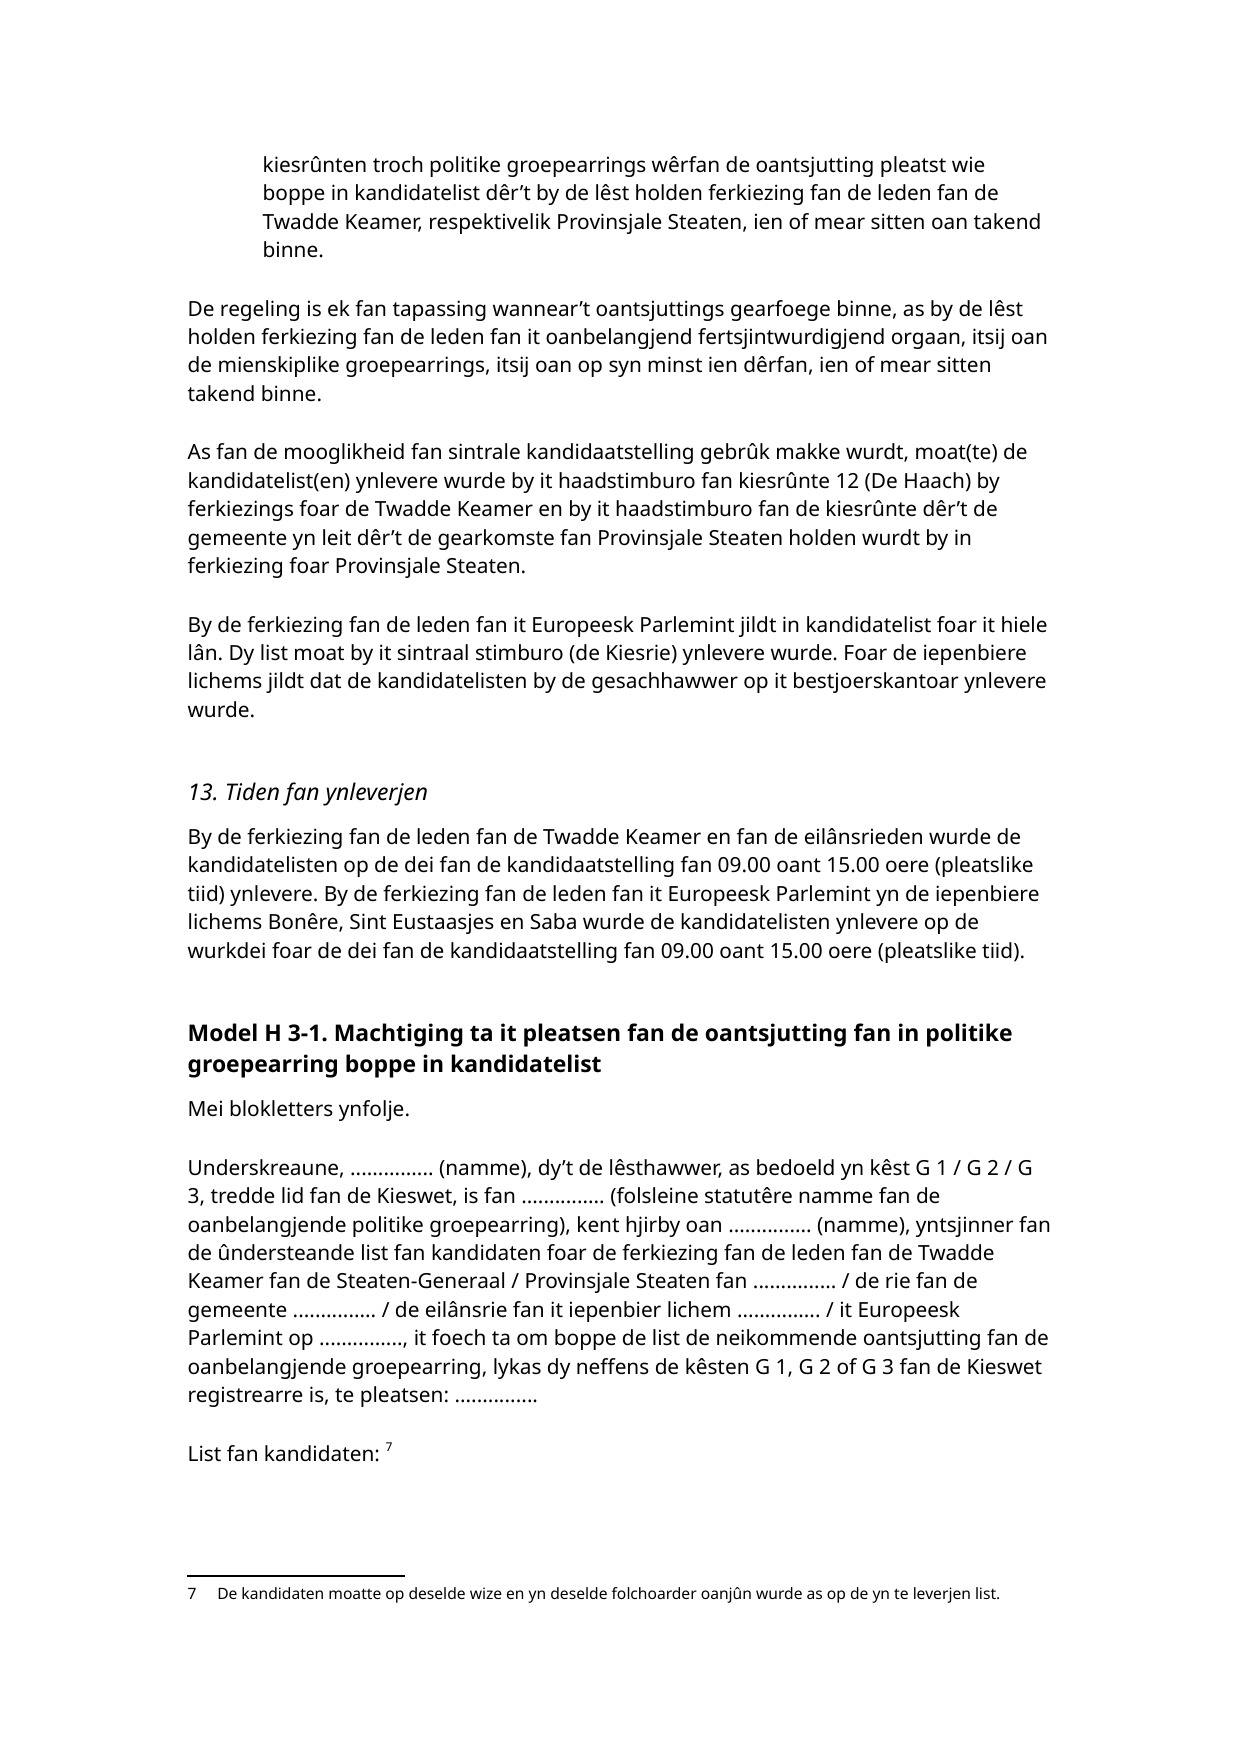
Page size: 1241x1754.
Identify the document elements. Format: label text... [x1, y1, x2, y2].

text List fan kandidaten: [187, 1439, 1053, 1467]
text De regeling is ek fan tapassing wannear’t oantsjuttings gearfoege binne, as by de lêst holden ferkiezing fan de leden fan it oanbelangjend fertsjintwurdigjend orgaan, itsij oan de mienskiplike groepearrings, itsij oan op syn minst ien dêrfan, ien of mear sitten takend binne. [187, 294, 1053, 407]
text By de ferkiezing fan de leden fan it Europeesk Parlemint jildt in kandidatelist foar it hiele lân. Dy list moat by it sintraal stimburo (de Kiesrie) ynlevere wurde. Foar de iepenbiere lichems jildt dat de kandidatelisten by de gesachhawwer op it bestjoerskantoar ynlevere wurde. [187, 610, 1053, 723]
text As fan de mooglikheid fan sintrale kandidaatstelling gebrûk makke wurdt, moat(te) de kandidatelist(en) ynlevere wurde by it haadstimburo fan kiesrûnte 12 (De Haach) by ferkiezings foar de Twadde Keamer en by it haadstimburo fan de kiesrûnte dêr’t de gemeente yn leit dêr’t de gearkomste fan Provinsjale Steaten holden wurdt by in ferkiezing foar Provinsjale Steaten. [187, 437, 1053, 580]
text By de ferkiezing fan de leden fan de Twadde Keamer en fan de eilânsrieden wurde de kandidatelisten op de dei fan de kandidaatstelling fan 09.00 oant 15.00 oere (pleatslike tiid) ynlevere. By de ferkiezing fan de leden fan it Europeesk Parlemint yn de iepenbiere lichems Bonêre, Sint Eustaasjes en Saba wurde de kandidatelisten ynlevere op de wurkdei foar de dei fan de kandidaatstelling fan 09.00 oant 15.00 oere (pleatslike tiid). [187, 822, 1053, 964]
list kiesrûnten troch politike groepearrings wêrfan de oantsjutting pleatst wie boppe in kandidatelist dêr’t by de lêst holden ferkiezing fan de leden fan de Twadde Keamer, respektivelik Provinsjale Steaten, ien of mear sitten oan takend binne. [187, 150, 1053, 264]
subtitle Model H 3-1. Machtiging ta it pleatsen fan de oantsjutting fan in politike groepearring boppe in kandidatelist [187, 1017, 1053, 1079]
subtitle 13. Tiden fan ynleverjen [187, 776, 1053, 807]
text Underskreaune, ............... (namme), dy’t de lêsthawwer, as bedoeld yn kêst G 1 / G 2 / G 3, tredde lid fan de Kieswet, is fan ............... (folsleine statutêre namme fan de oanbelangjende politike groepearring), kent hjirby oan ............... (namme), yntsjinner fan de ûndersteande list fan kandidaten foar de ferkiezing fan de leden fan de Twadde Keamer fan de Steaten-Generaal / Provinsjale Steaten fan ............... / de rie fan de gemeente ............... / de eilânsrie fan it iepenbier lichem ............... / it Europeesk Parlemint op ..............., it foech ta om boppe de list de neikommende oantsjutting fan de oanbelangjende groepearring, lykas dy neffens de kêsten G 1, G 2 of G 3 fan de Kieswet registrearre is, te pleatsen: ............... [187, 1153, 1053, 1409]
text Mei blokletters ynfolje. [187, 1094, 1053, 1123]
text De kandidaten moatte op deselde wize en yn deselde folchoarder oanjûn wurde as op de yn te leverjen list. [187, 1547, 1053, 1604]
